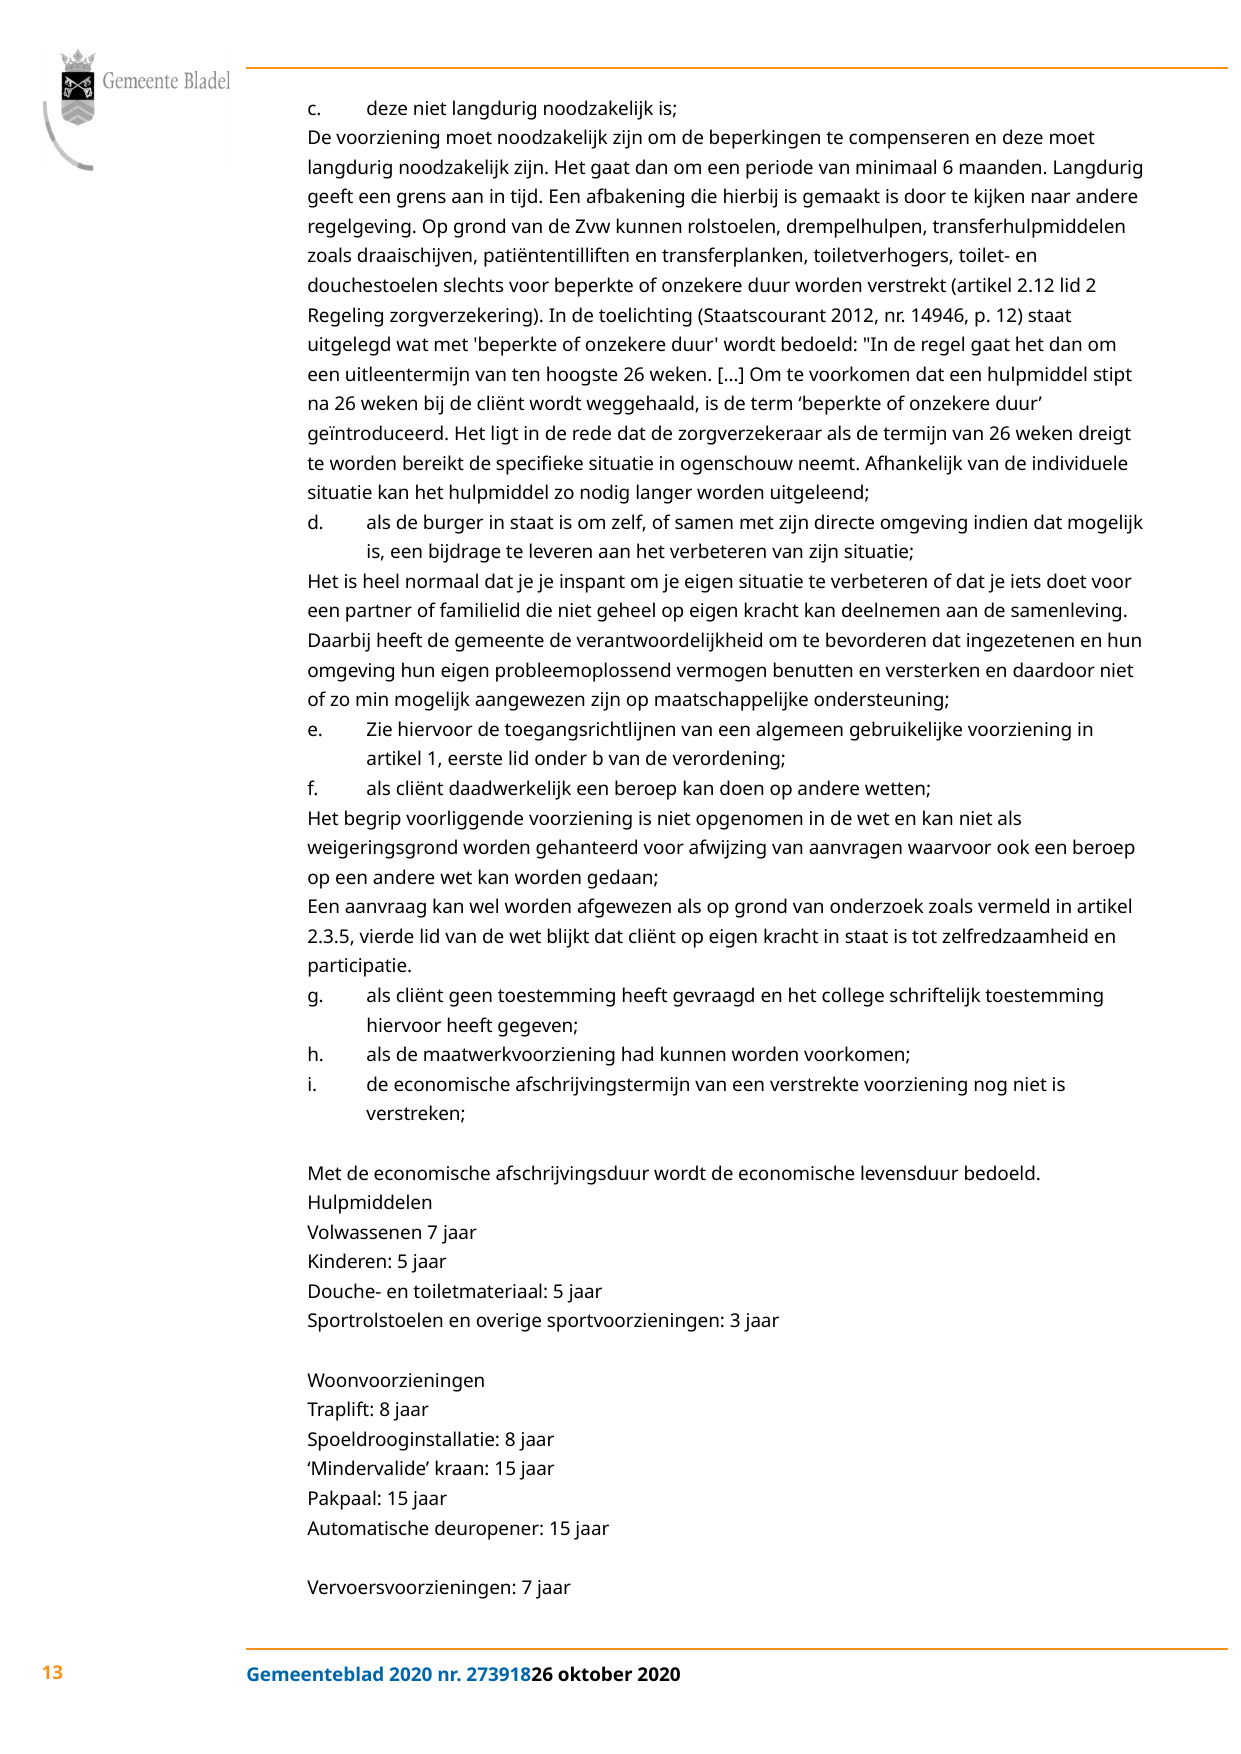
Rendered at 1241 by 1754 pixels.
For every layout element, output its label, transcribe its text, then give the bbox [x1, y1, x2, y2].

list Vervoersvoorzieningen: 7 jaar [248, 1574, 1152, 1600]
list Het begrip voorliggende voorziening is niet opgenomen in de wet en kan niet als weigeringsgrond worden gehanteerd voor afwijzing van aanvragen waarvoor ook een beroep op een andere wet kan worden gedaan; [248, 805, 1152, 890]
list Volwassenen 7 jaar [248, 1219, 1152, 1245]
list Kinderen: 5 jaar [248, 1248, 1152, 1274]
list Sportrolstoelen en overige sportvoorzieningen: 3 jaar [248, 1308, 1152, 1333]
list Zie hiervoor de toegangsrichtlijnen van een algemeen gebruikelijke voorziening in artikel 1, eerste lid onder b van de verordening; [307, 716, 1152, 771]
list de economische afschrijvingstermijn van een verstrekte voorziening nog niet is verstreken; [307, 1071, 1152, 1126]
list Traplift: 8 jaar [248, 1396, 1152, 1422]
list Douche- en toiletmateriaal: 5 jaar [248, 1278, 1152, 1304]
list ‘Mindervalide’ kraan: 15 jaar [248, 1456, 1152, 1481]
list Met de economische afschrijvingsduur wordt de economische levensduur bedoeld. [248, 1160, 1152, 1186]
list als de maatwerkvoorziening had kunnen worden voorkomen; [307, 1041, 1152, 1067]
list Pakpaal: 15 jaar [248, 1485, 1152, 1511]
list als de burger in staat is om zelf, of samen met zijn directe omgeving indien dat mogelijk is, een bijdrage te leveren aan het verbeteren van zijn situatie; [307, 509, 1152, 564]
picture [41, 47, 231, 172]
list Woonvoorzieningen [248, 1367, 1152, 1393]
list Spoeldrooginstallatie: 8 jaar [248, 1426, 1152, 1452]
list als cliënt geen toestemming heeft gevraagd en het college schriftelijk toestemming hiervoor heeft gegeven; [307, 982, 1152, 1038]
list als cliënt daadwerkelijk een beroep kan doen op andere wetten; [307, 775, 1152, 801]
list De voorziening moet noodzakelijk zijn om de beperkingen te compenseren en deze moet langdurig noodzakelijk zijn. Het gaat dan om een periode van minimaal 6 maanden. Langdurig geeft een grens aan in tijd. Een afbakening die hierbij is gemaakt is door te kijken naar andere regelgeving. Op grond van de Zvw kunnen rolstoelen, drempelhulpen, transferhulpmiddelen zoals draaischijven, patiëntentilliften en transferplanken, toiletverhogers, toilet- en douchestoelen slechts voor beperkte of onzekere duur worden verstrekt (artikel 2.12 lid 2 Regeling zorgverzekering). In de toelichting (Staatscourant 2012, nr. 14946, p. 12) staat uitgelegd wat met 'beperkte of onzekere duur' wordt bedoeld: "In de regel gaat het dan om een uitleentermijn van ten hoogste 26 weken. […] Om te voorkomen dat een hulpmiddel stipt na 26 weken bij de cliënt wordt weggehaald, is de term ‘beperkte of onzekere duur’ geïntroduceerd. Het ligt in de rede dat de zorgverzekeraar als de termijn van 26 weken dreigt te worden bereikt de specifieke situatie in ogenschouw neemt. Afhankelijk van de individuele situatie kan het hulpmiddel zo nodig langer worden uitgeleend; [248, 124, 1152, 505]
list Automatische deuropener: 15 jaar [248, 1515, 1152, 1541]
list Een aanvraag kan wel worden afgewezen als op grond van onderzoek zoals vermeld in artikel 2.3.5, vierde lid van de wet blijkt dat cliënt op eigen kracht in staat is tot zelfredzaamheid en participatie. [248, 893, 1152, 978]
list Het is heel normaal dat je je inspant om je eigen situatie te verbeteren of dat je iets doet voor een partner of familielid die niet geheel op eigen kracht kan deelnemen aan de samenleving. Daarbij heeft de gemeente de verantwoordelijkheid om te bevorderen dat ingezetenen en hun omgeving hun eigen probleemoplossend vermogen benutten en versterken en daardoor niet of zo min mogelijk aangewezen zijn op maatschappelijke ondersteuning; [248, 568, 1152, 712]
list Hulpmiddelen [248, 1189, 1152, 1215]
list deze niet langdurig noodzakelijk is; [307, 95, 1152, 121]
